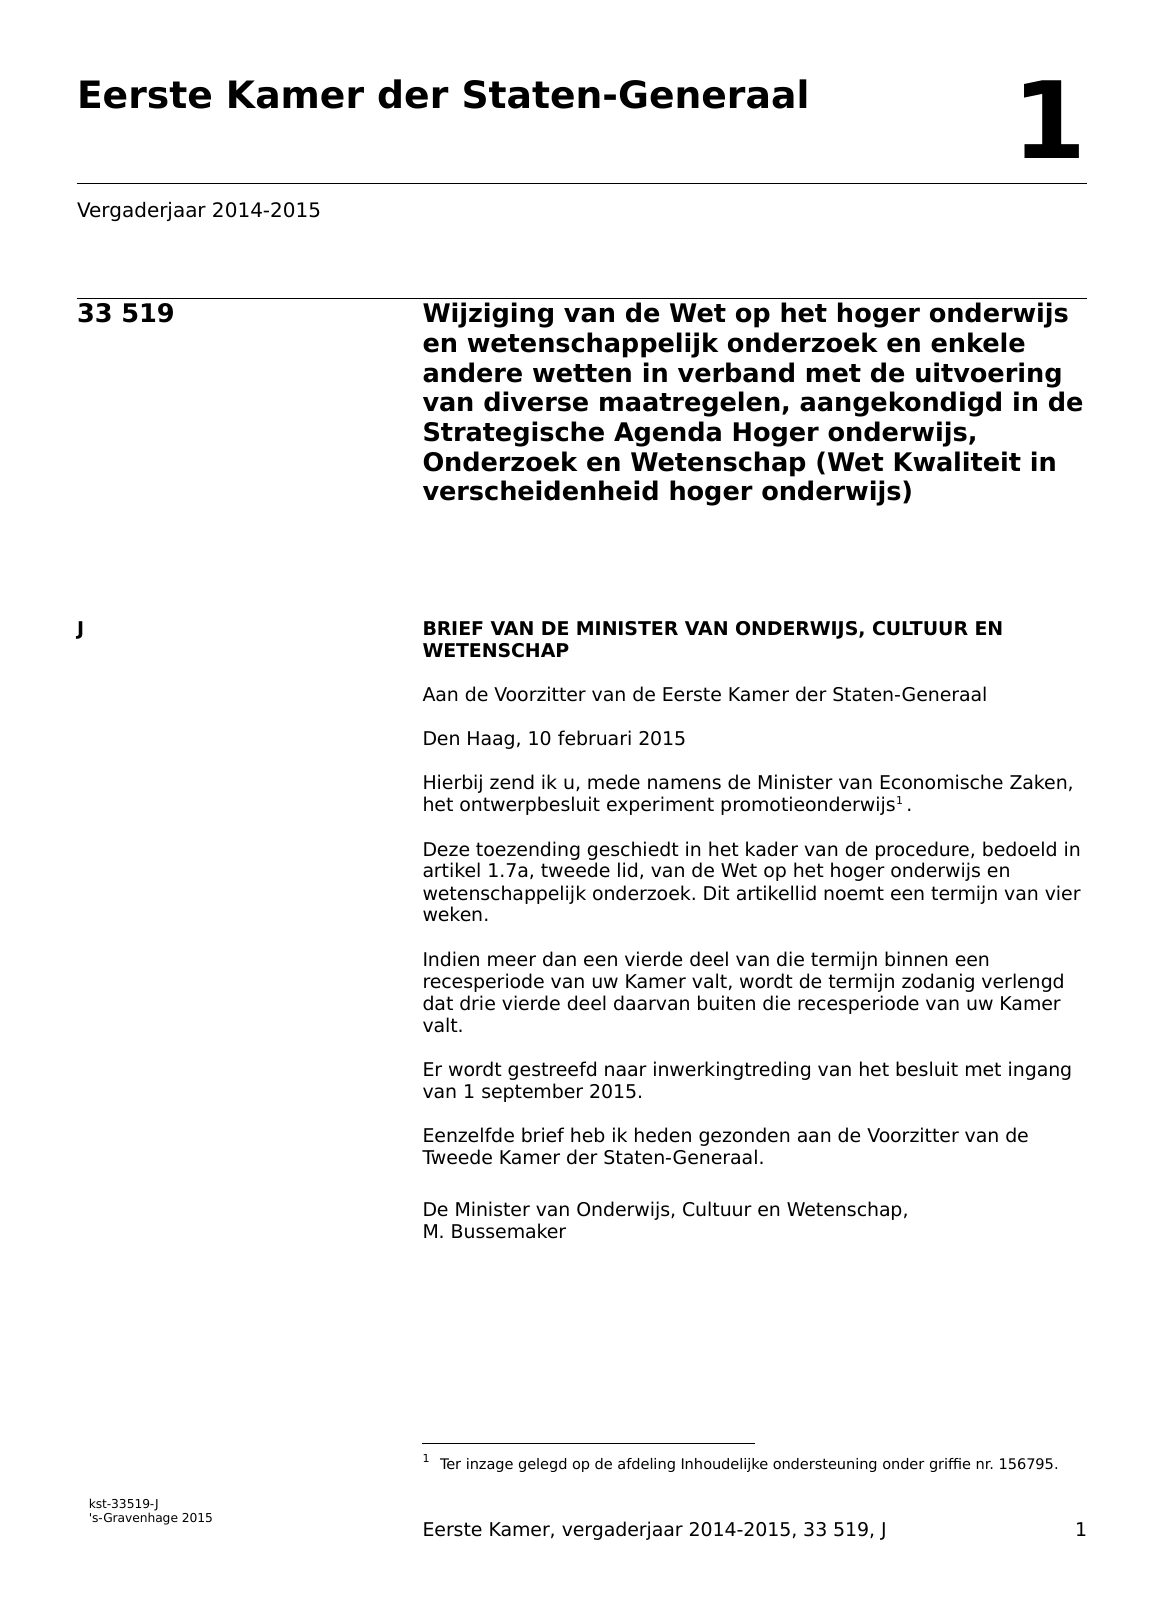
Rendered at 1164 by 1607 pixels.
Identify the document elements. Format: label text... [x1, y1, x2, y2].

subtitle 33 519 Wijziging van de Wet op het hoger onderwijs en wetenschappelijk onderzoek en enkele andere wetten in verband met de uitvoering van diverse maatregelen, aangekondigd in de Strategische Agenda Hoger onderwijs, Onderzoek en Wetenschap (Wet Kwaliteit in verscheidenheid hoger onderwijs) [77, 299, 1087, 507]
text De Minister van Onderwijs, Cultuur en Wetenschap, M. Bussemaker [422, 1199, 1087, 1243]
text Er wordt gestreefd naar inwerkingtreding van het besluit met ingang van 1 september 2015. [422, 1059, 1087, 1103]
text Ter inzage gelegd op de afdeling Inhoudelijke ondersteuning onder griffie nr. 156795. [422, 1452, 1087, 1474]
text Hierbij zend ik u, mede namens de Minister van Economische Zaken, het ontwerpbesluit experiment promotieonderwijs. [422, 772, 1087, 816]
text Eenzelfde brief heb ik heden gezonden aan de Voorzitter van de Tweede Kamer der Staten-Generaal. [422, 1125, 1087, 1169]
table_header 1 [886, 59, 1087, 183]
text Deze toezending geschiedt in het kader van de procedure, bedoeld in artikel 1.7a, tweede lid, van de Wet op het hoger onderwijs en wetenschappelijk onderzoek. Dit artikellid noemt een termijn van vier weken. [422, 838, 1087, 926]
table_cell Vergaderjaar 2014-2015 [77, 184, 1087, 298]
subtitle J BRIEF VAN DE MINISTER VAN ONDERWIJS, CULTUUR EN WETENSCHAP [77, 618, 1087, 662]
table_header Eerste Kamer der Staten-Generaal [77, 59, 886, 183]
text Aan de Voorzitter van de Eerste Kamer der Staten-Generaal [422, 684, 1087, 706]
text kst-33519-J [88, 1497, 323, 1511]
text Den Haag, 10 februari 2015 [422, 728, 1087, 750]
text Indien meer dan een vierde deel van die termijn binnen een recesperiode van uw Kamer valt, wordt de termijn zodanig verlengd dat drie vierde deel daarvan buiten die recesperiode van uw Kamer valt. [422, 948, 1087, 1036]
text 's-Gravenhage 2015 [88, 1511, 323, 1525]
